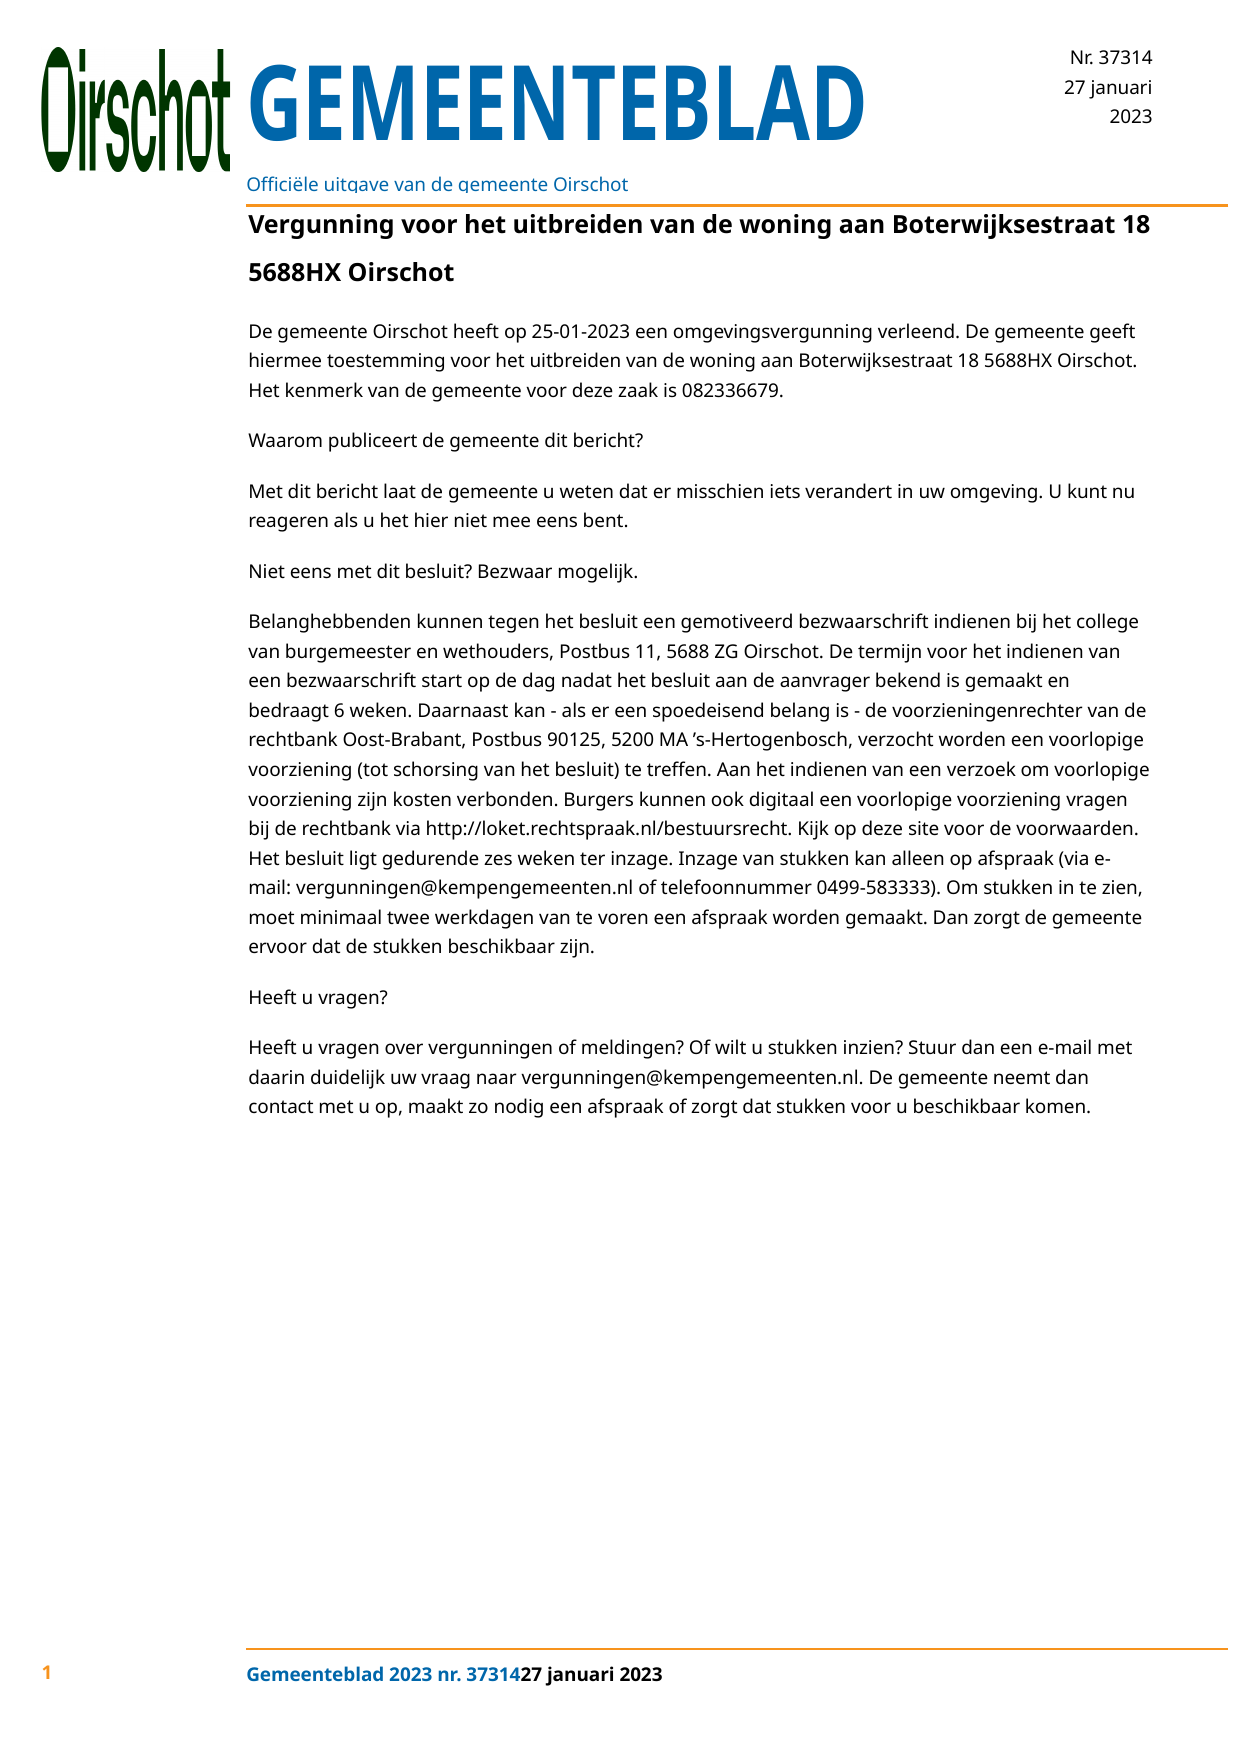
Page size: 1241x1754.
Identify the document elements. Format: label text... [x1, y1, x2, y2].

text Vergunning voor het uitbreiden van de woning aan Boterwijksestraat 18 5688HX Oirschot [248, 207, 1152, 288]
text De gemeente Oirschot heeft op 25-01-2023 een omgevingsvergunning verleend. De gemeente geeft hiermee toestemming voor het uitbreiden van de woning aan Boterwijksestraat 18 5688HX Oirschot. Het kenmerk van de gemeente voor deze zaak is 082336679. [248, 318, 1152, 403]
text Heeft u vragen? [248, 984, 1152, 1010]
text Belanghebbenden kunnen tegen het besluit een gemotiveerd bezwaarschrift indienen bij het college van burgemeester en wethouders, Postbus 11, 5688 ZG Oirschot. De termijn voor het indienen van een bezwaarschrift start op de dag nadat het besluit aan de aanvrager bekend is gemaakt en bedraagt 6 weken. Daarnaast kan - als er een spoedeisend belang is - de voorzieningenrechter van de rechtbank Oost-Brabant, Postbus 90125, 5200 MA ’s-Hertogenbosch, verzocht worden een voorlopige voorziening (tot schorsing van het besluit) te treffen. Aan het indienen van een verzoek om voorlopige voorziening zijn kosten verbonden. Burgers kunnen ook digitaal een voorlopige voorziening vragen bij de rechtbank via http://loket.rechtspraak.nl/bestuursrecht. Kijk op deze site voor de voorwaarden. Het besluit ligt gedurende zes weken ter inzage. Inzage van stukken kan alleen op afspraak (via e-mail: vergunningen@kempengemeenten.nl of telefoonnummer 0499-583333). Om stukken in te zien, moet minimaal twee werkdagen van te voren een afspraak worden gemaakt. Dan zorgt de gemeente ervoor dat de stukken beschikbaar zijn. [248, 608, 1152, 959]
text Waarom publiceert de gemeente dit bericht? [248, 427, 1152, 453]
text Met dit bericht laat de gemeente u weten dat er misschien iets verandert in uw omgeving. U kunt nu reageren als u het hier niet mee eens bent. [248, 478, 1152, 533]
text Niet eens met dit besluit? Bezwaar mogelijk. [248, 558, 1152, 584]
picture [41, 47, 231, 172]
text Heeft u vragen over vergunningen of meldingen? Of wilt u stukken inzien? Stuur dan een e-mail met daarin duidelijk uw vraag naar vergunningen@kempengemeenten.nl. De gemeente neemt dan contact met u op, maakt zo nodig een afspraak of zorgt dat stukken voor u beschikbaar komen. [248, 1034, 1152, 1119]
